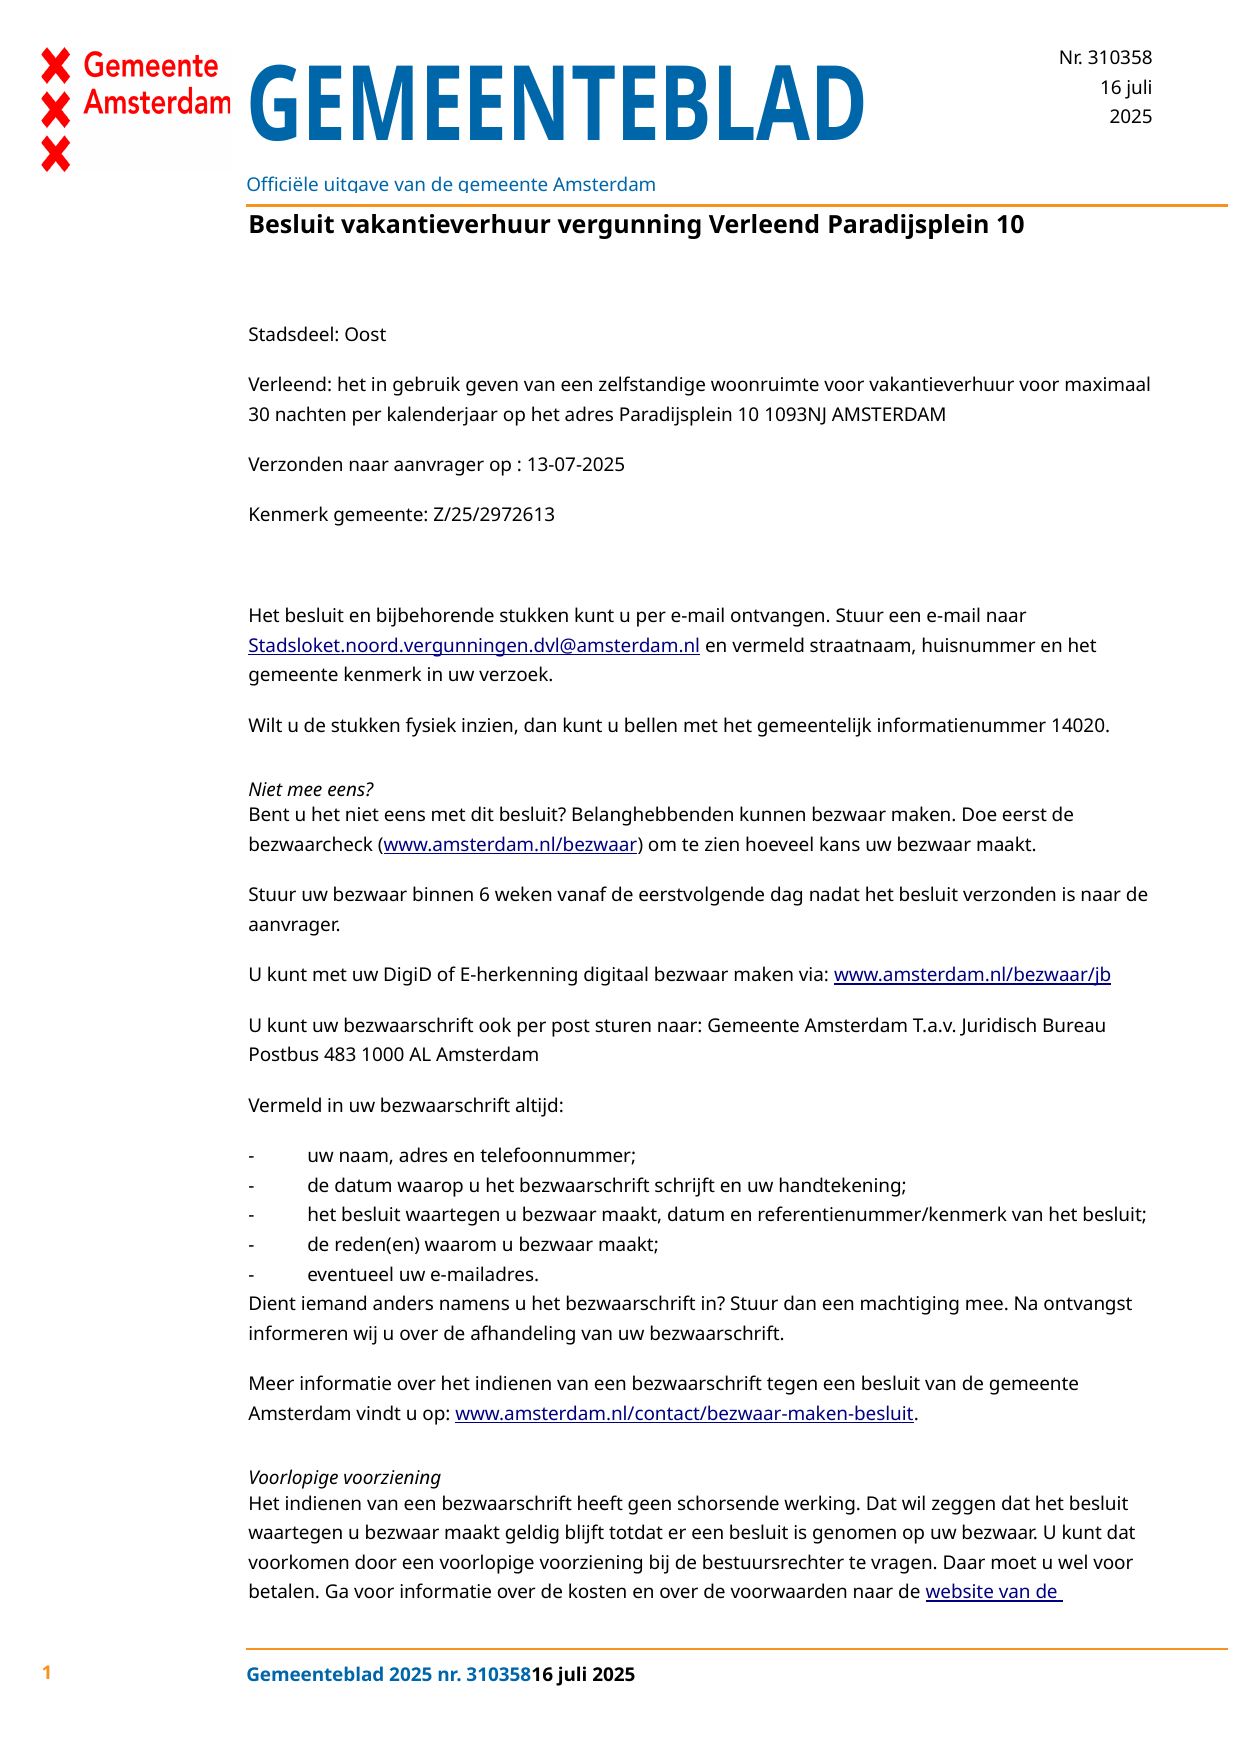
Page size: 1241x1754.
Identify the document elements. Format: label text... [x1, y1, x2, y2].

text Verleend: het in gebruik geven van een zelfstandige woonruimte voor vakantieverhuur voor maximaal 30 nachten per kalenderjaar op het adres Paradijsplein 10 1093NJ AMSTERDAM [248, 371, 1152, 426]
text Dient iemand anders namens u het bezwaarschrift in? Stuur dan een machtiging mee. Na ontvangst informeren wij u over de afhandeling van uw bezwaarschrift. [248, 1290, 1152, 1346]
text Het besluit en bijbehorende stukken kunt u per e-mail ontvangen. Stuur een e-mail naar Stadsloket.noord.vergunningen.dvl@amsterdam.nl en vermeld straatnaam, huisnummer en het gemeente kenmerk in uw verzoek. [248, 602, 1152, 687]
text Vermeld in uw bezwaarschrift altijd: [248, 1092, 1152, 1118]
text Voorlopige voorziening [248, 1464, 1152, 1490]
list eventueel uw e-mailadres. [248, 1261, 1152, 1287]
list de datum waarop u het bezwaarschrift schrijft en uw handtekening; [248, 1172, 1152, 1198]
list uw naam, adres en telefoonnummer; [248, 1142, 1152, 1168]
text Niet mee eens? [248, 776, 1152, 802]
list de reden(en) waarom u bezwaar maakt; [248, 1231, 1152, 1257]
picture [41, 47, 231, 172]
text Kenmerk gemeente: Z/25/2972613 [248, 502, 1152, 527]
text U kunt uw bezwaarschrift ook per post sturen naar: Gemeente Amsterdam T.a.v. Juridisch Bureau Postbus 483 1000 AL Amsterdam [248, 1012, 1152, 1067]
text Het indienen van een bezwaarschrift heeft geen schorsende werking. Dat wil zeggen dat het besluit waartegen u bezwaar maakt geldig blijft totdat er een besluit is genomen op uw bezwaar. U kunt dat voorkomen door een voorlopige voorziening bij de bestuursrechter te vragen. Daar moet u wel voor betalen. Ga voor informatie over de kosten en over de voorwaarden naar de website van de [248, 1490, 1152, 1604]
list het besluit waartegen u bezwaar maakt, datum en referentienummer/kenmerk van het besluit; [248, 1202, 1152, 1227]
text Stuur uw bezwaar binnen 6 weken vanaf de eerstvolgende dag nadat het besluit verzonden is naar de aanvrager. [248, 882, 1152, 937]
text Besluit vakantieverhuur vergunning Verleend Paradijsplein 10 [248, 207, 1152, 241]
text Verzonden naar aanvrager op : 13-07-2025 [248, 451, 1152, 477]
text Stadsdeel: Oost [248, 321, 1152, 346]
text Bent u het niet eens met dit besluit? Belanghebbenden kunnen bezwaar maken. Doe eerst de bezwaarcheck (www.amsterdam.nl/bezwaar) om te zien hoeveel kans uw bezwaar maakt. [248, 802, 1152, 857]
text U kunt met uw DigiD of E-herkenning digitaal bezwaar maken via: www.amsterdam.nl/bezwaar/jb [248, 962, 1152, 987]
text Meer informatie over het indienen van een bezwaarschrift tegen een besluit van de gemeente Amsterdam vindt u op: www.amsterdam.nl/contact/bezwaar-maken-besluit. [248, 1370, 1152, 1426]
text Wilt u de stukken fysiek inzien, dan kunt u bellen met het gemeentelijk informatienummer 14020. [248, 712, 1152, 738]
